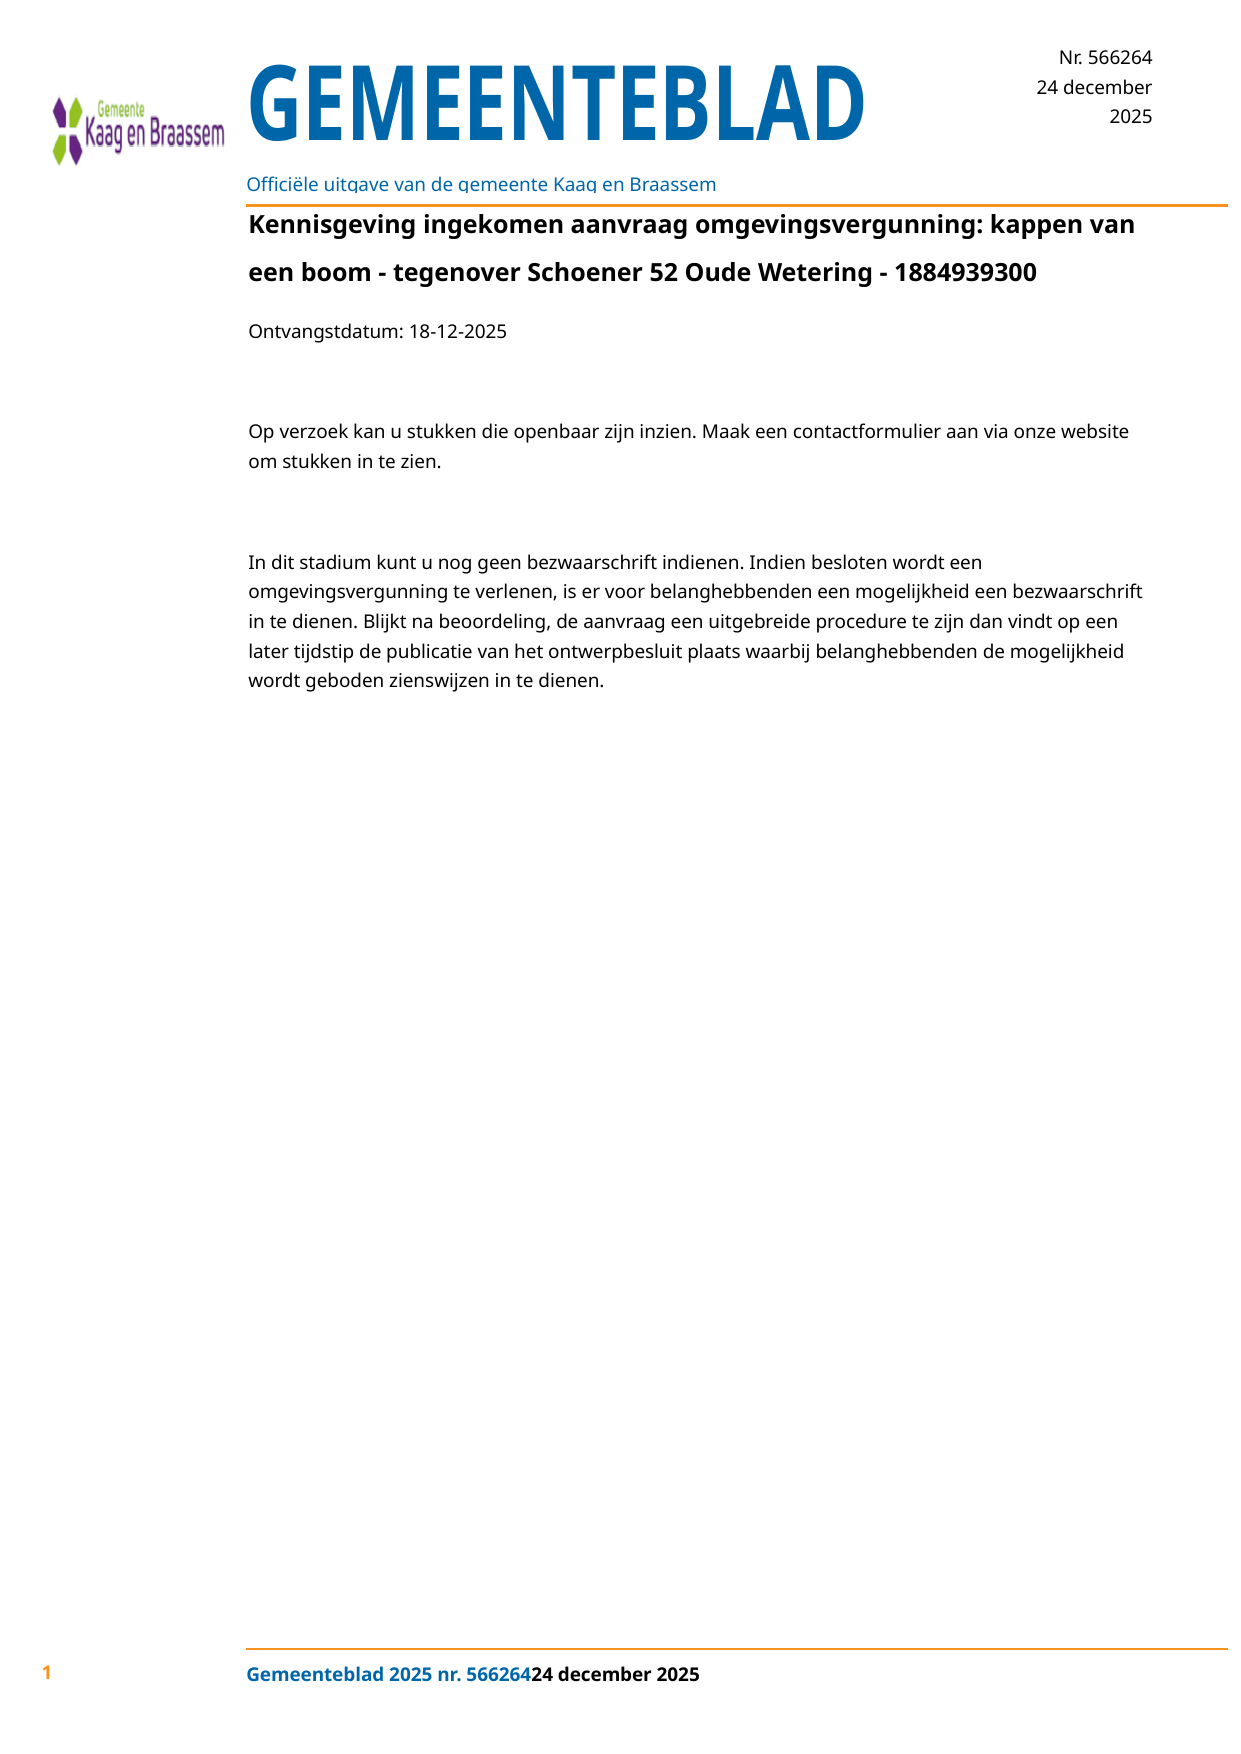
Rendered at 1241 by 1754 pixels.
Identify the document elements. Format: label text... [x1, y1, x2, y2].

picture [41, 47, 231, 172]
text Kennisgeving ingekomen aanvraag omgevingsvergunning: kappen van een boom - tegenover Schoener 52 Oude Wetering - 1884939300 [248, 207, 1152, 288]
text Op verzoek kan u stukken die openbaar zijn inzien. Maak een contactformulier aan via onze website om stukken in te zien. [248, 419, 1152, 474]
text Ontvangstdatum: 18-12-2025 [248, 318, 1152, 344]
text In dit stadium kunt u nog geen bezwaarschrift indienen. Indien besloten wordt een omgevingsvergunning te verlenen, is er voor belanghebbenden een mogelijkheid een bezwaarschrift in te dienen. Blijkt na beoordeling, de aanvraag een uitgebreide procedure te zijn dan vindt op een later tijdstip de publicatie van het ontwerpbesluit plaats waarbij belanghebbenden de mogelijkheid wordt geboden zienswijzen in te dienen. [248, 549, 1152, 693]
